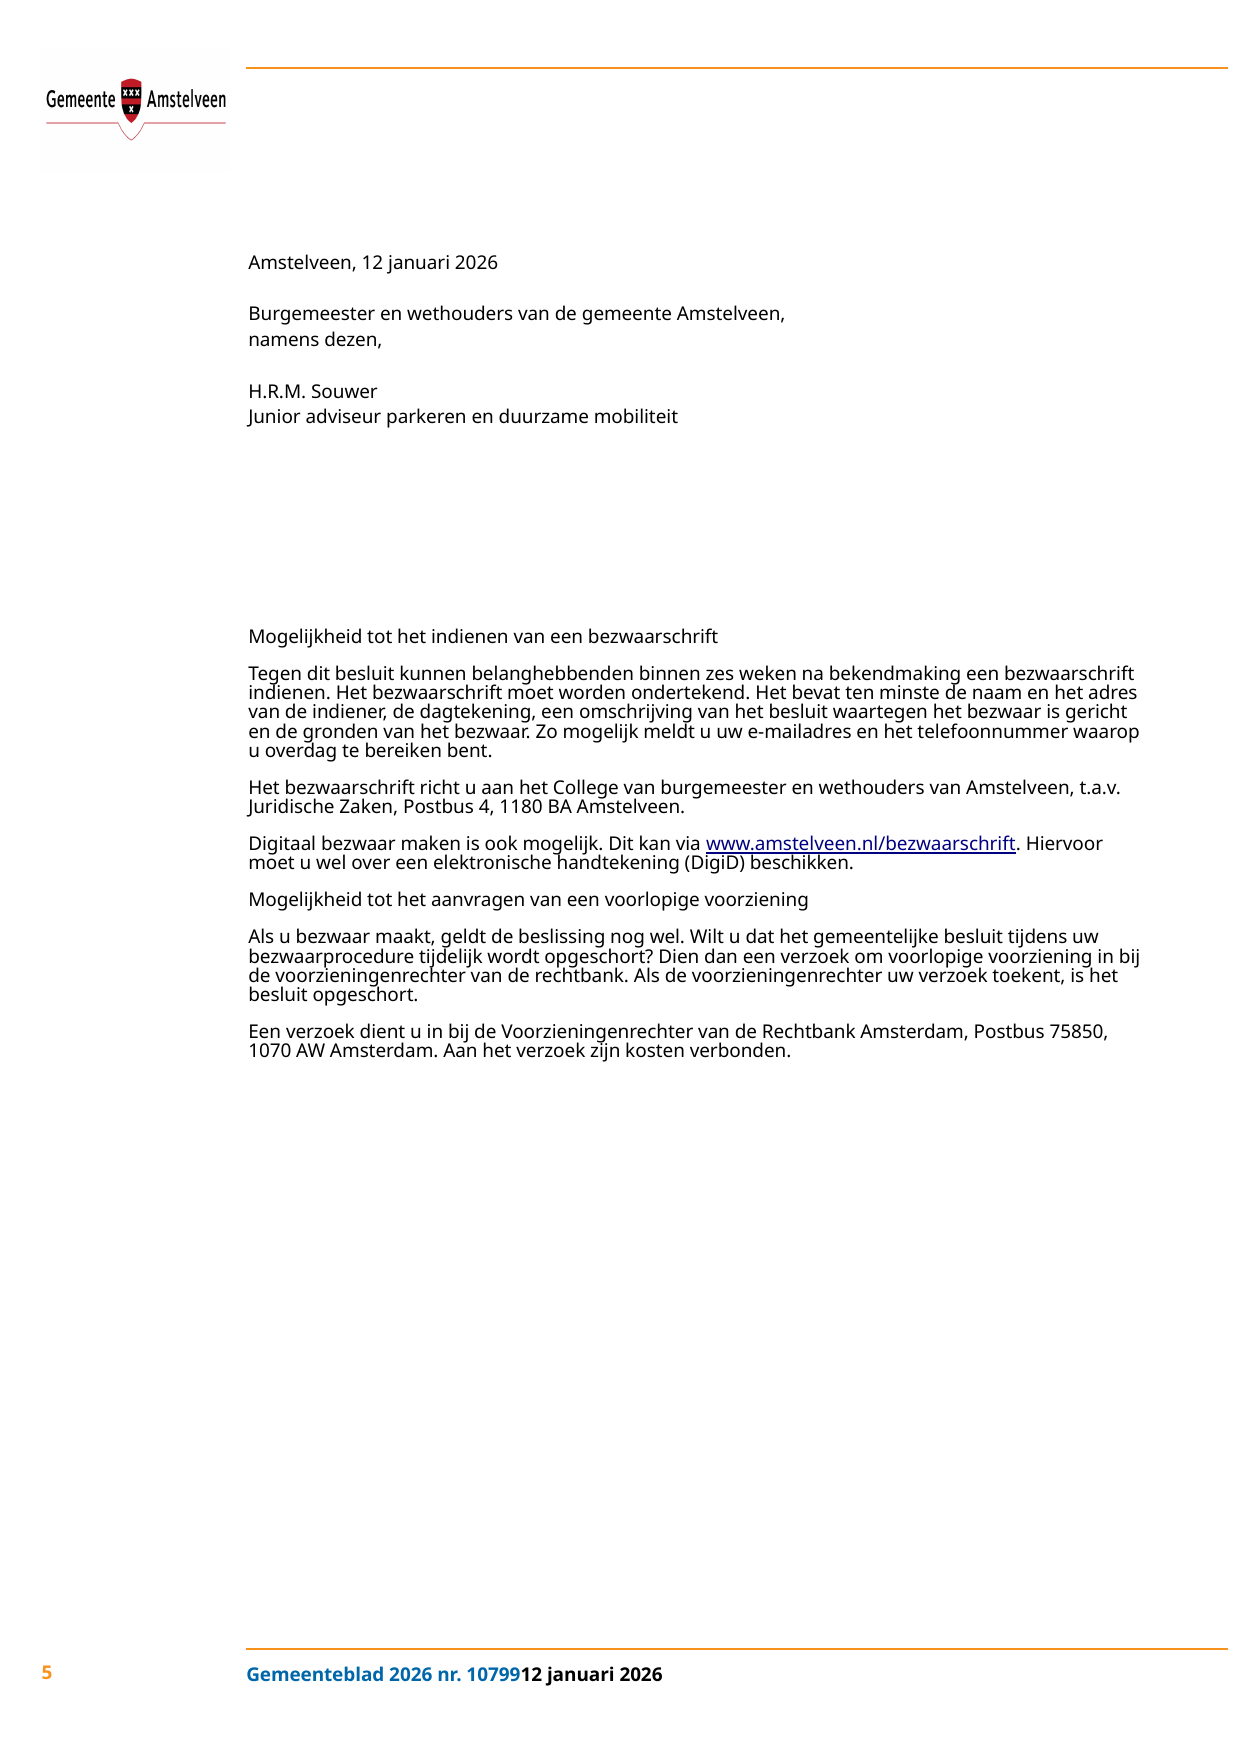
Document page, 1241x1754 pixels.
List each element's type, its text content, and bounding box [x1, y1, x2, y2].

text Als u bezwaar maakt, geldt de beslissing nog wel. Wilt u dat het gemeentelijke besluit tijdens uw bezwaarprocedure tijdelijk wordt opgeschort? Dien dan een verzoek om voorlopige voorziening in bij de voorzieningenrechter van de rechtbank. Als de voorzieningenrechter uw verzoek toekent, is het besluit opgeschort. [248, 928, 1152, 1005]
text namens dezen, [248, 326, 1152, 352]
text Een verzoek dient u in bij de Voorzieningenrechter van de Rechtbank Amsterdam, Postbus 75850, 1070 AW Amsterdam. Aan het verzoek zijn kosten verbonden. [248, 1023, 1152, 1062]
picture [41, 47, 231, 172]
text Mogelijkheid tot het aanvragen van een voorlopige voorziening [248, 891, 1152, 911]
text Mogelijkheid tot het indienen van een bezwaarschrift [248, 628, 1152, 647]
text Burgemeester en wethouders van de gemeente Amstelveen, [248, 301, 1152, 326]
text Amstelveen, 12 januari 2026 [248, 249, 1152, 275]
text H.R.M. Souwer [248, 378, 1152, 403]
text Het bezwaarschrift richt u aan het College van burgemeester en wethouders van Amstelveen, t.a.v. Juridische Zaken, Postbus 4, 1180 BA Amstelveen. [248, 779, 1152, 817]
text Junior adviseur parkeren en duurzame mobiliteit [248, 403, 1152, 429]
text Digitaal bezwaar maken is ook mogelijk. Dit kan via www.amstelveen.nl/bezwaarschrift. Hiervoor moet u wel over een elektronische handtekening (DigiD) beschikken. [248, 835, 1152, 874]
text Tegen dit besluit kunnen belanghebbenden binnen zes weken na bekendmaking een bezwaarschrift indienen. Het bezwaarschrift moet worden ondertekend. Het bevat ten minste de naam en het adres van de indiener, de dagtekening, een omschrijving van het besluit waartegen het bezwaar is gericht en de gronden van het bezwaar. Zo mogelijk meldt u uw e-mailadres en het telefoonnummer waarop u overdag te bereiken bent. [248, 665, 1152, 761]
